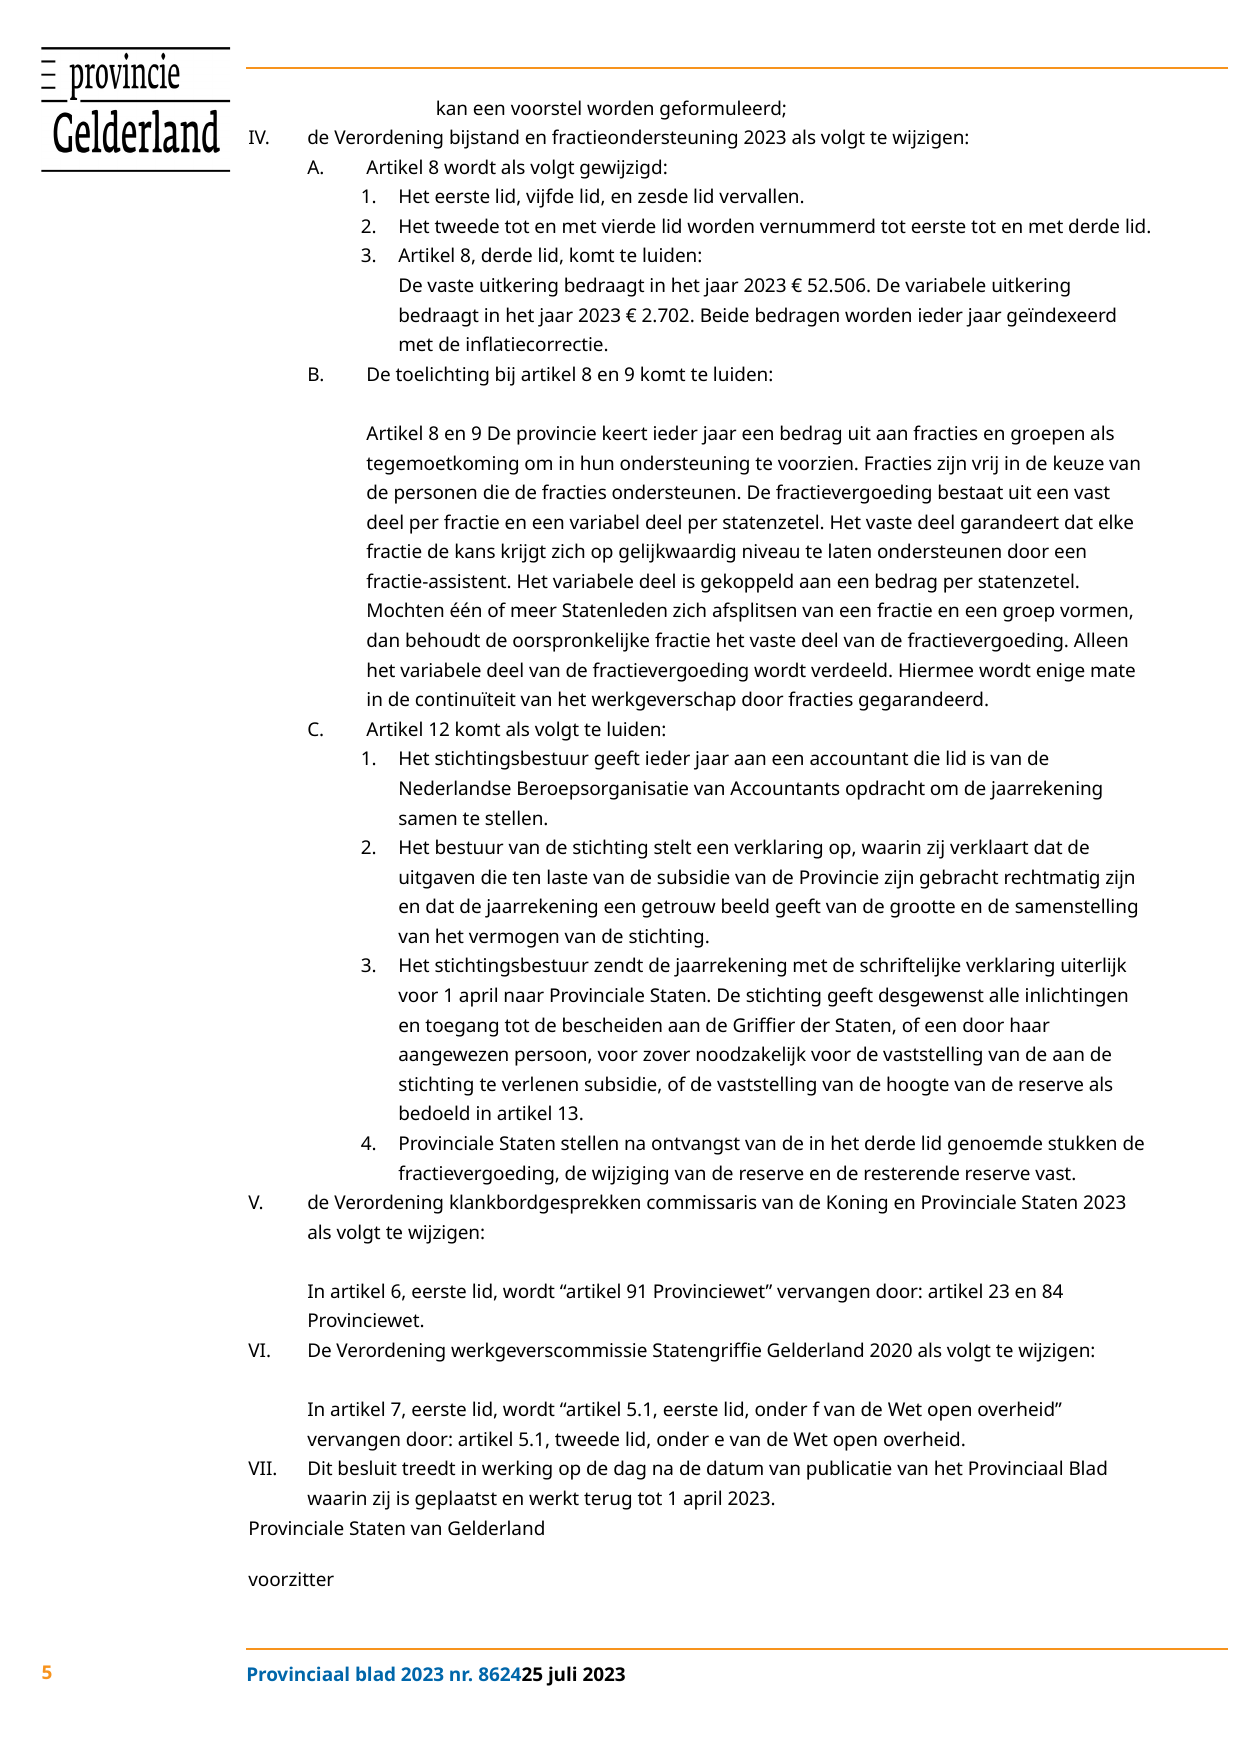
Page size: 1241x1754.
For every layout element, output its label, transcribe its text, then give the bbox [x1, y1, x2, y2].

list Het tweede tot en met vierde lid worden vernummerd tot eerste tot en met derde lid. [361, 213, 1152, 239]
list kan een voorstel worden geformuleerd; [398, 95, 1152, 121]
list De vaste uitkering bedraagt in het jaar 2023 € 52.506. De variabele uitkering bedraagt in het jaar 2023 € 2.702. Beide bedragen worden ieder jaar geïndexeerd met de inflatiecorrectie. [361, 272, 1152, 357]
list Het stichtingsbestuur geeft ieder jaar aan een accountant die lid is van de Nederlandse Beroepsorganisatie van Accountants opdracht om de jaarrekening samen te stellen. [361, 746, 1152, 831]
list Artikel 8 wordt als volgt gewijzigd: [307, 154, 1152, 180]
list Het eerste lid, vijfde lid, en zesde lid vervallen. [361, 183, 1152, 209]
list Het bestuur van de stichting stelt een verklaring op, waarin zij verklaart dat de uitgaven die ten laste van de subsidie van de Provincie zijn gebracht rechtmatig zijn en dat de jaarrekening een getrouw beeld geeft van de grootte en de samenstelling van het vermogen van de stichting. [361, 834, 1152, 949]
list de Verordening bijstand en fractieondersteuning 2023 als volgt te wijzigen: [248, 124, 1152, 150]
list De toelichting bij artikel 8 en 9 komt te luiden: [307, 361, 1152, 387]
list In artikel 6, eerste lid, wordt “artikel 91 Provinciewet” vervangen door: artikel 23 en 84 Provinciewet. [248, 1278, 1152, 1333]
text Provinciale Staten van Gelderland [248, 1515, 1152, 1541]
list de Verordening klankbordgesprekken commissaris van de Koning en Provinciale Staten 2023 als volgt te wijzigen: [248, 1189, 1152, 1245]
text voorzitter [248, 1566, 1152, 1592]
list Het stichtingsbestuur zendt de jaarrekening met de schriftelijke verklaring uiterlijk voor 1 april naar Provinciale Staten. De stichting geeft desgewenst alle inlichtingen en toegang tot de bescheiden aan de Griffier der Staten, of een door haar aangewezen persoon, voor zover noodzakelijk voor de vaststelling van de aan de stichting te verlenen subsidie, of de vaststelling van de hoogte van de reserve als bedoeld in artikel 13. [361, 953, 1152, 1126]
list Artikel 8 en 9 De provincie keert ieder jaar een bedrag uit aan fracties en groepen als tegemoetkoming om in hun ondersteuning te voorzien. Fracties zijn vrij in de keuze van de personen die de fracties ondersteunen. De fractievergoeding bestaat uit een vast deel per fractie en een variabel deel per statenzetel. Het vaste deel garandeert dat elke fractie de kans krijgt zich op gelijkwaardig niveau te laten ondersteunen door een fractie-assistent. Het variabele deel is gekoppeld aan een bedrag per statenzetel. Mochten één of meer Statenleden zich afsplitsen van een fractie en een groep vormen, dan behoudt de oorspronkelijke fractie het vaste deel van de fractievergoeding. Alleen het variabele deel van de fractievergoeding wordt verdeeld. Hiermee wordt enige mate in de continuïteit van het werkgeverschap door fracties gegarandeerd. [307, 420, 1152, 712]
list Dit besluit treedt in werking op de dag na de datum van publicatie van het Provinciaal Blad waarin zij is geplaatst en werkt terug tot 1 april 2023. [248, 1456, 1152, 1511]
list De Verordening werkgeverscommissie Statengriffie Gelderland 2020 als volgt te wijzigen: [248, 1337, 1152, 1363]
list In artikel 7, eerste lid, wordt “artikel 5.1, eerste lid, onder f van de Wet open overheid” vervangen door: artikel 5.1, tweede lid, onder e van de Wet open overheid. [248, 1396, 1152, 1452]
list Artikel 12 komt als volgt te luiden: [307, 716, 1152, 742]
picture [41, 47, 231, 172]
list Artikel 8, derde lid, komt te luiden: [361, 243, 1152, 268]
list Provinciale Staten stellen na ontvangst van de in het derde lid genoemde stukken de fractievergoeding, de wijziging van de reserve en de resterende reserve vast. [361, 1130, 1152, 1186]
